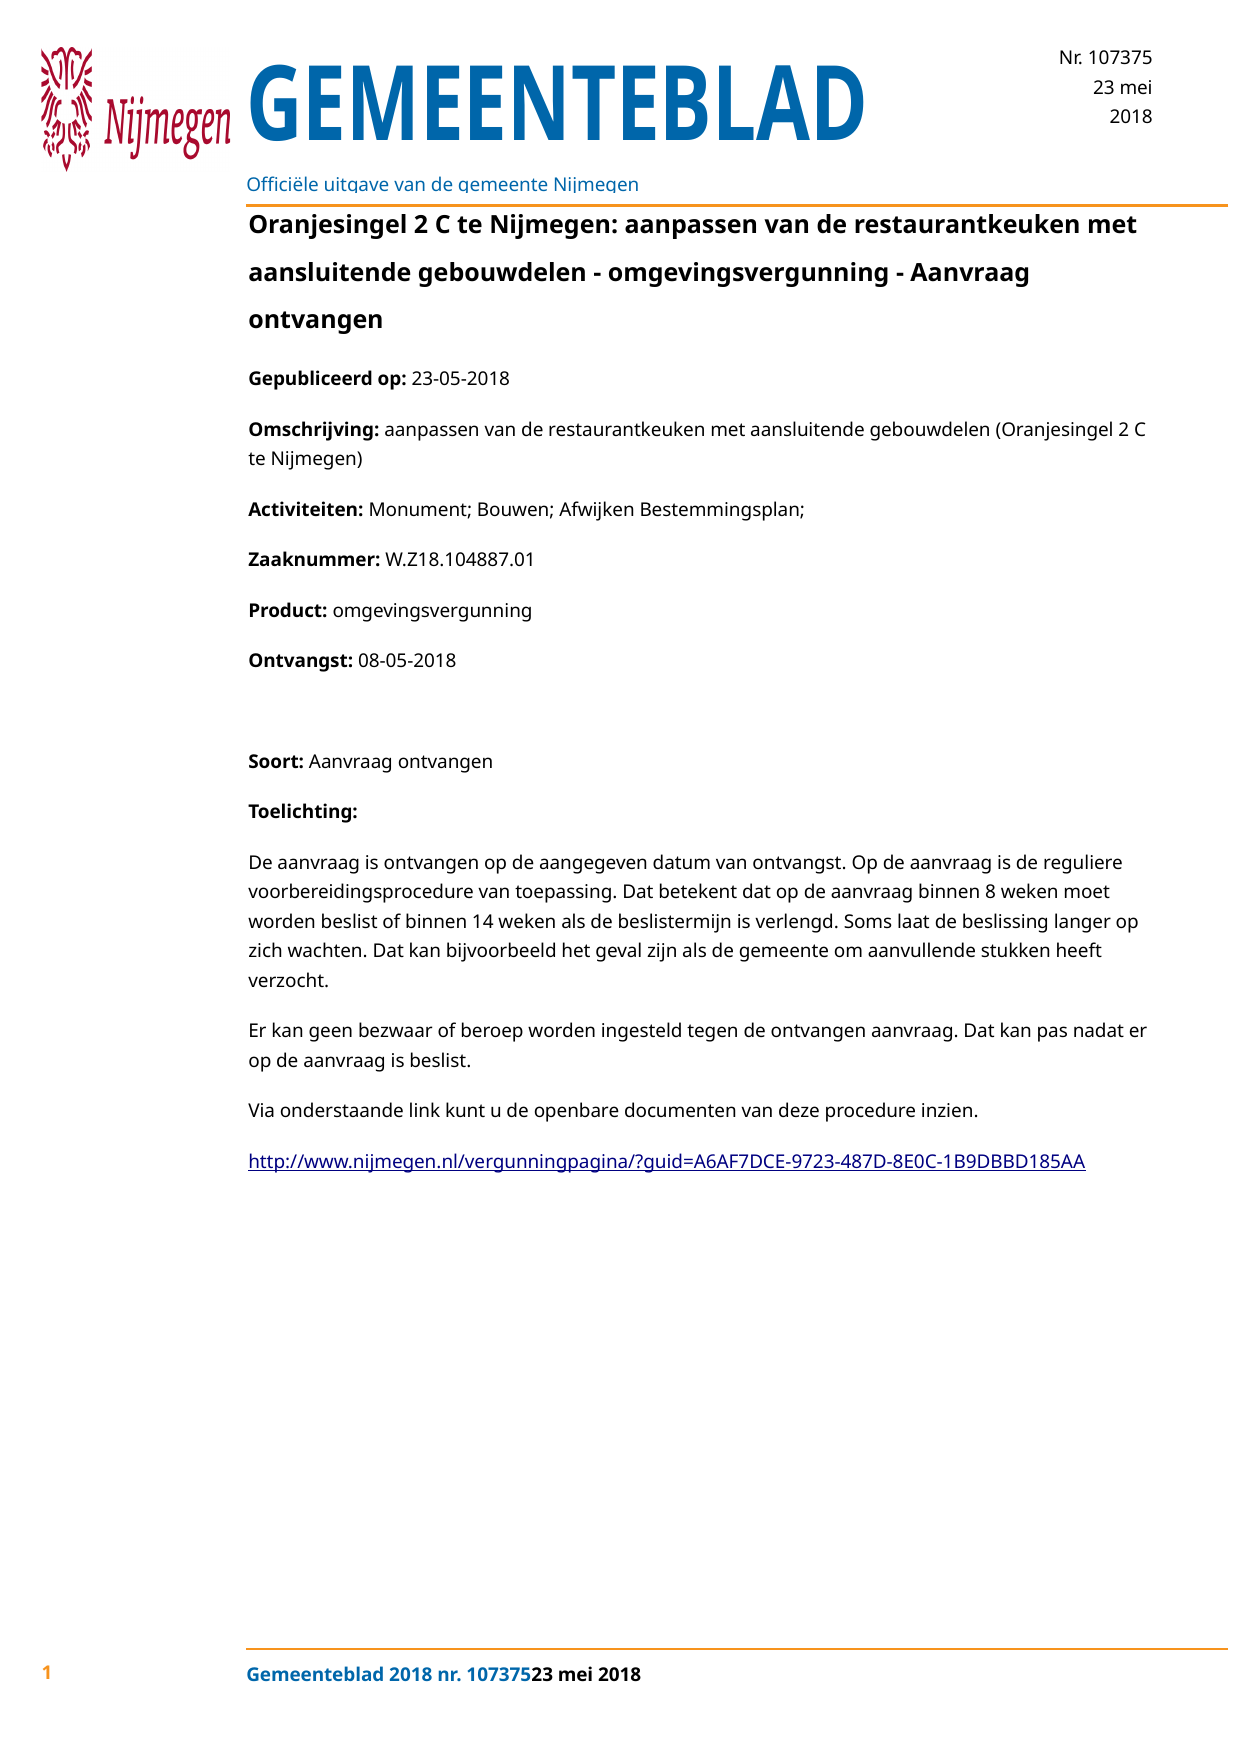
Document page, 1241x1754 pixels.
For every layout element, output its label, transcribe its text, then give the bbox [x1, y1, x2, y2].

picture [41, 47, 231, 172]
text Activiteiten: Monument; Bouwen; Afwijken Bestemmingsplan; [248, 496, 1152, 522]
text Er kan geen bezwaar of beroep worden ingesteld tegen de ontvangen aanvraag. Dat kan pas nadat er op de aanvraag is beslist. [248, 1018, 1152, 1073]
text Product: omgevingsvergunning [248, 597, 1152, 622]
text http://www.nijmegen.nl/vergunningpagina/?guid=A6AF7DCE-9723-487D-8E0C-1B9DBBD185AA [248, 1148, 1152, 1174]
text De aanvraag is ontvangen op de aangegeven datum van ontvangst. Op de aanvraag is de reguliere voorbereidingsprocedure van toepassing. Dat betekent dat op de aanvraag binnen 8 weken moet worden beslist of binnen 14 weken als de beslistermijn is verlengd. Soms laat de beslissing langer op zich wachten. Dat kan bijvoorbeeld het geval zijn als de gemeente om aanvullende stukken heeft verzocht. [248, 849, 1152, 993]
text Soort: Aanvraag ontvangen [248, 748, 1152, 774]
text Zaaknummer: W.Z18.104887.01 [248, 546, 1152, 572]
text Via onderstaande link kunt u de openbare documenten van deze procedure inzien. [248, 1098, 1152, 1123]
text Ontvangst: 08-05-2018 [248, 647, 1152, 673]
text Gepubliceerd op: 23-05-2018 [248, 366, 1152, 391]
text Omschrijving: aanpassen van de restaurantkeuken met aansluitende gebouwdelen (Oranjesingel 2 C te Nijmegen) [248, 416, 1152, 471]
text Toelichting: [248, 798, 1152, 824]
text Oranjesingel 2 C te Nijmegen: aanpassen van de restaurantkeuken met aansluitende gebouwdelen - omgevingsvergunning - Aanvraag ontvangen [248, 207, 1152, 336]
